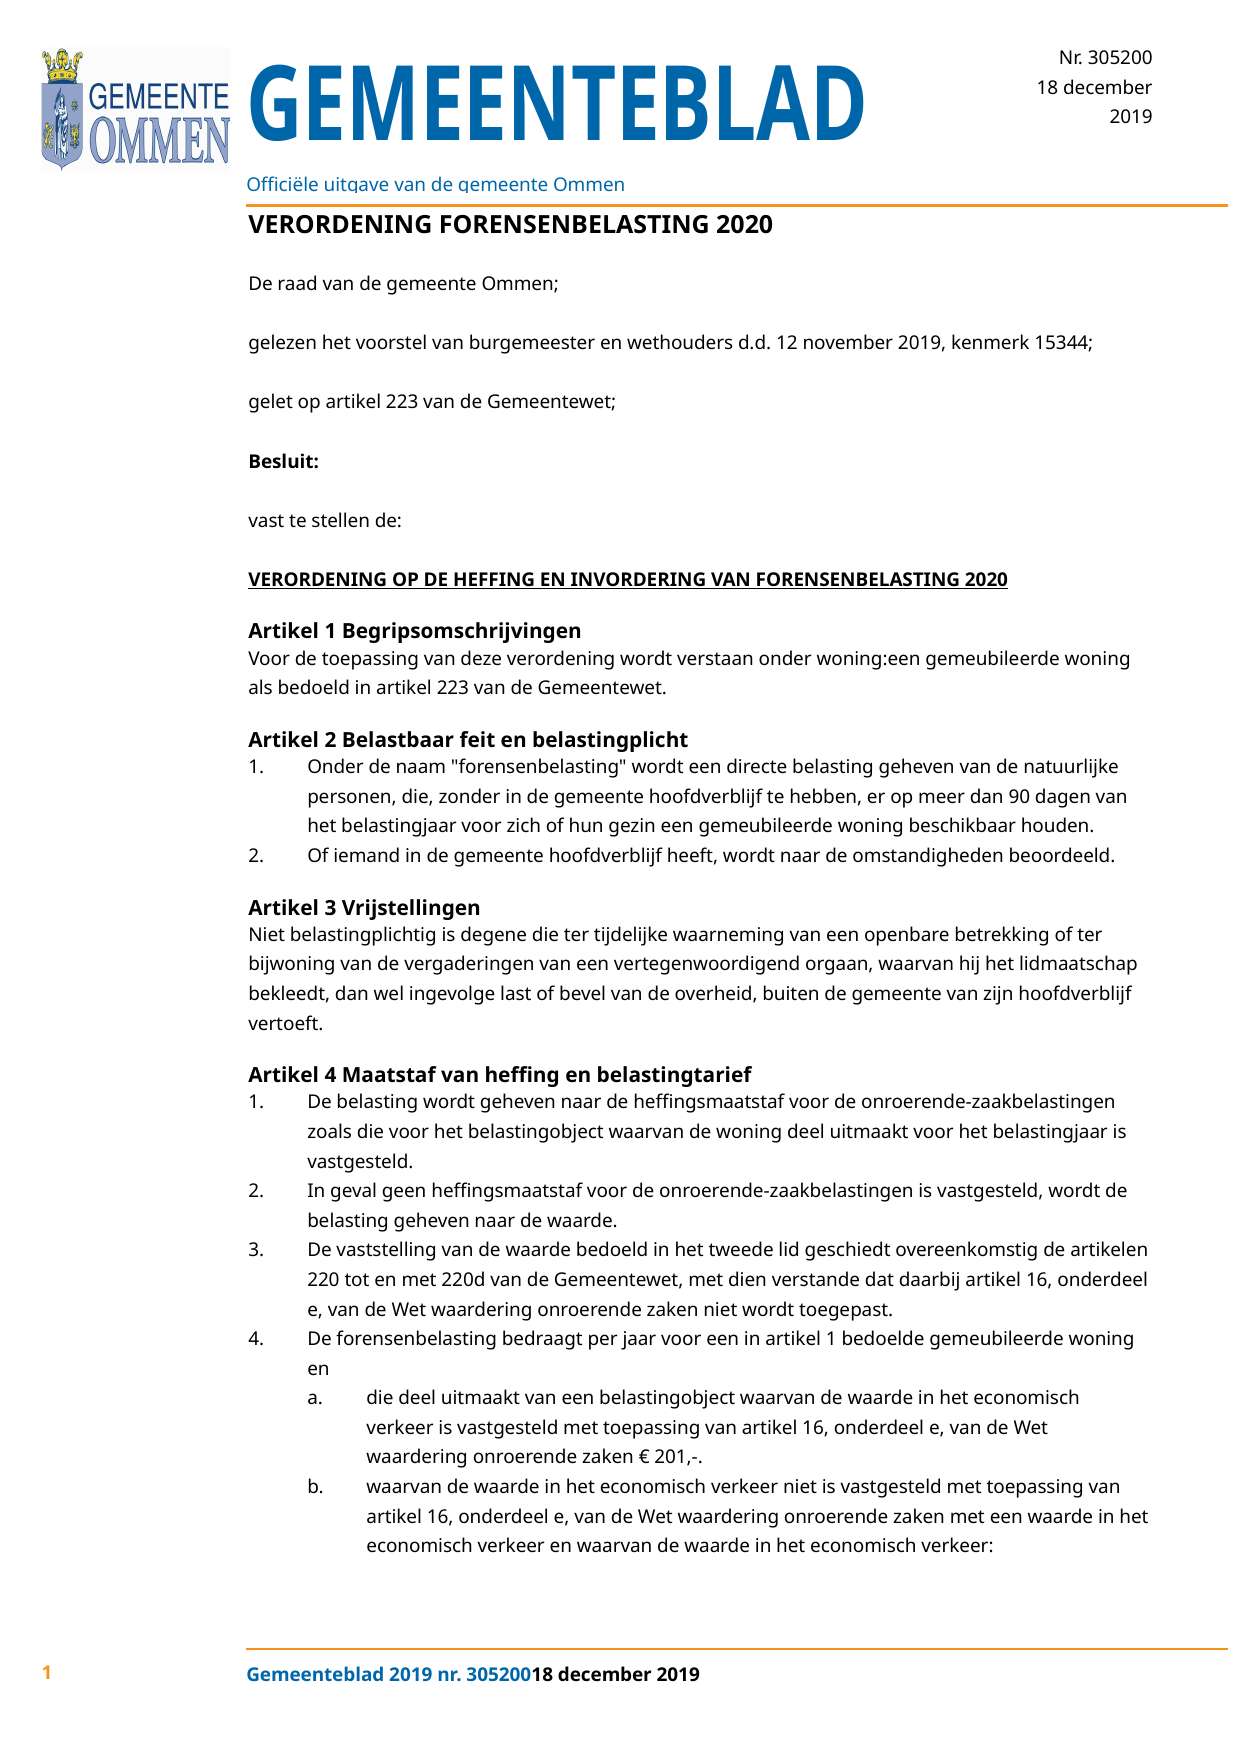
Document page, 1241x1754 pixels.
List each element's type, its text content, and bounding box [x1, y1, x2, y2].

list Of iemand in de gemeente hoofdverblijf heeft, wordt naar de omstandigheden beoordeeld. [248, 842, 1152, 868]
text VERORDENING FORENSENBELASTING 2020 [248, 207, 1152, 241]
text Artikel 1 Begripsomschrijvingen [248, 617, 1152, 645]
list De belasting wordt geheven naar de heffingsmaatstaf voor de onroerende-zaakbelastingen zoals die voor het belastingobject waarvan de woning deel uitmaakt voor het belastingjaar is vastgesteld. [248, 1089, 1152, 1173]
text VERORDENING OP DE HEFFING EN INVORDERING VAN FORENSENBELASTING 2020 [248, 566, 1152, 592]
text Artikel 3 Vrijstellingen [248, 893, 1152, 921]
text vast te stellen de: [248, 507, 1152, 533]
text gelezen het voorstel van burgemeester en wethouders d.d. 12 november 2019, kenmerk 15344; [248, 329, 1152, 355]
text Voor de toepassing van deze verordening wordt verstaan onder woning:een gemeubileerde woning als bedoeld in artikel 223 van de Gemeentewet. [248, 645, 1152, 700]
list De forensenbelasting bedraagt per jaar voor een in artikel 1 bedoelde gemeubileerde woning en [248, 1325, 1152, 1381]
list In geval geen heffingsmaatstaf voor de onroerende-zaakbelastingen is vastgesteld, wordt de belasting geheven naar de waarde. [248, 1177, 1152, 1233]
list De vaststelling van de waarde bedoeld in het tweede lid geschiedt overeenkomstig de artikelen 220 tot en met 220d van de Gemeentewet, met dien verstande dat daarbij artikel 16, onderdeel e, van de Wet waardering onroerende zaken niet wordt toegepast. [248, 1237, 1152, 1321]
text gelet op artikel 223 van de Gemeentewet; [248, 389, 1152, 414]
text Artikel 2 Belastbaar feit en belastingplicht [248, 725, 1152, 753]
list die deel uitmaakt van een belastingobject waarvan de waarde in het economisch verkeer is vastgesteld met toepassing van artikel 16, onderdeel e, van de Wet waardering onroerende zaken € 201,-. [307, 1384, 1152, 1469]
text Niet belastingplichtig is degene die ter tijdelijke waarneming van een openbare betrekking of ter bijwoning van de vergaderingen van een vertegenwoordigend orgaan, waarvan hij het lidmaatschap bekleedt, dan wel ingevolge last of bevel van de overheid, buiten de gemeente van zijn hoofdverblijf vertoeft. [248, 921, 1152, 1036]
text De raad van de gemeente Ommen; [248, 270, 1152, 296]
list Onder de naam "forensenbelasting" wordt een directe belasting geheven van de natuurlijke personen, die, zonder in de gemeente hoofdverblijf te hebben, er op meer dan 90 dagen van het belastingjaar voor zich of hun gezin een gemeubileerde woning beschikbaar houden. [248, 753, 1152, 838]
text Besluit: [248, 448, 1152, 473]
text Artikel 4 Maatstaf van heffing en belastingtarief [248, 1060, 1152, 1089]
list waarvan de waarde in het economisch verkeer niet is vastgesteld met toepassing van artikel 16, onderdeel e, van de Wet waardering onroerende zaken met een waarde in het economisch verkeer en waarvan de waarde in het economisch verkeer: [307, 1473, 1152, 1558]
picture [41, 47, 231, 172]
